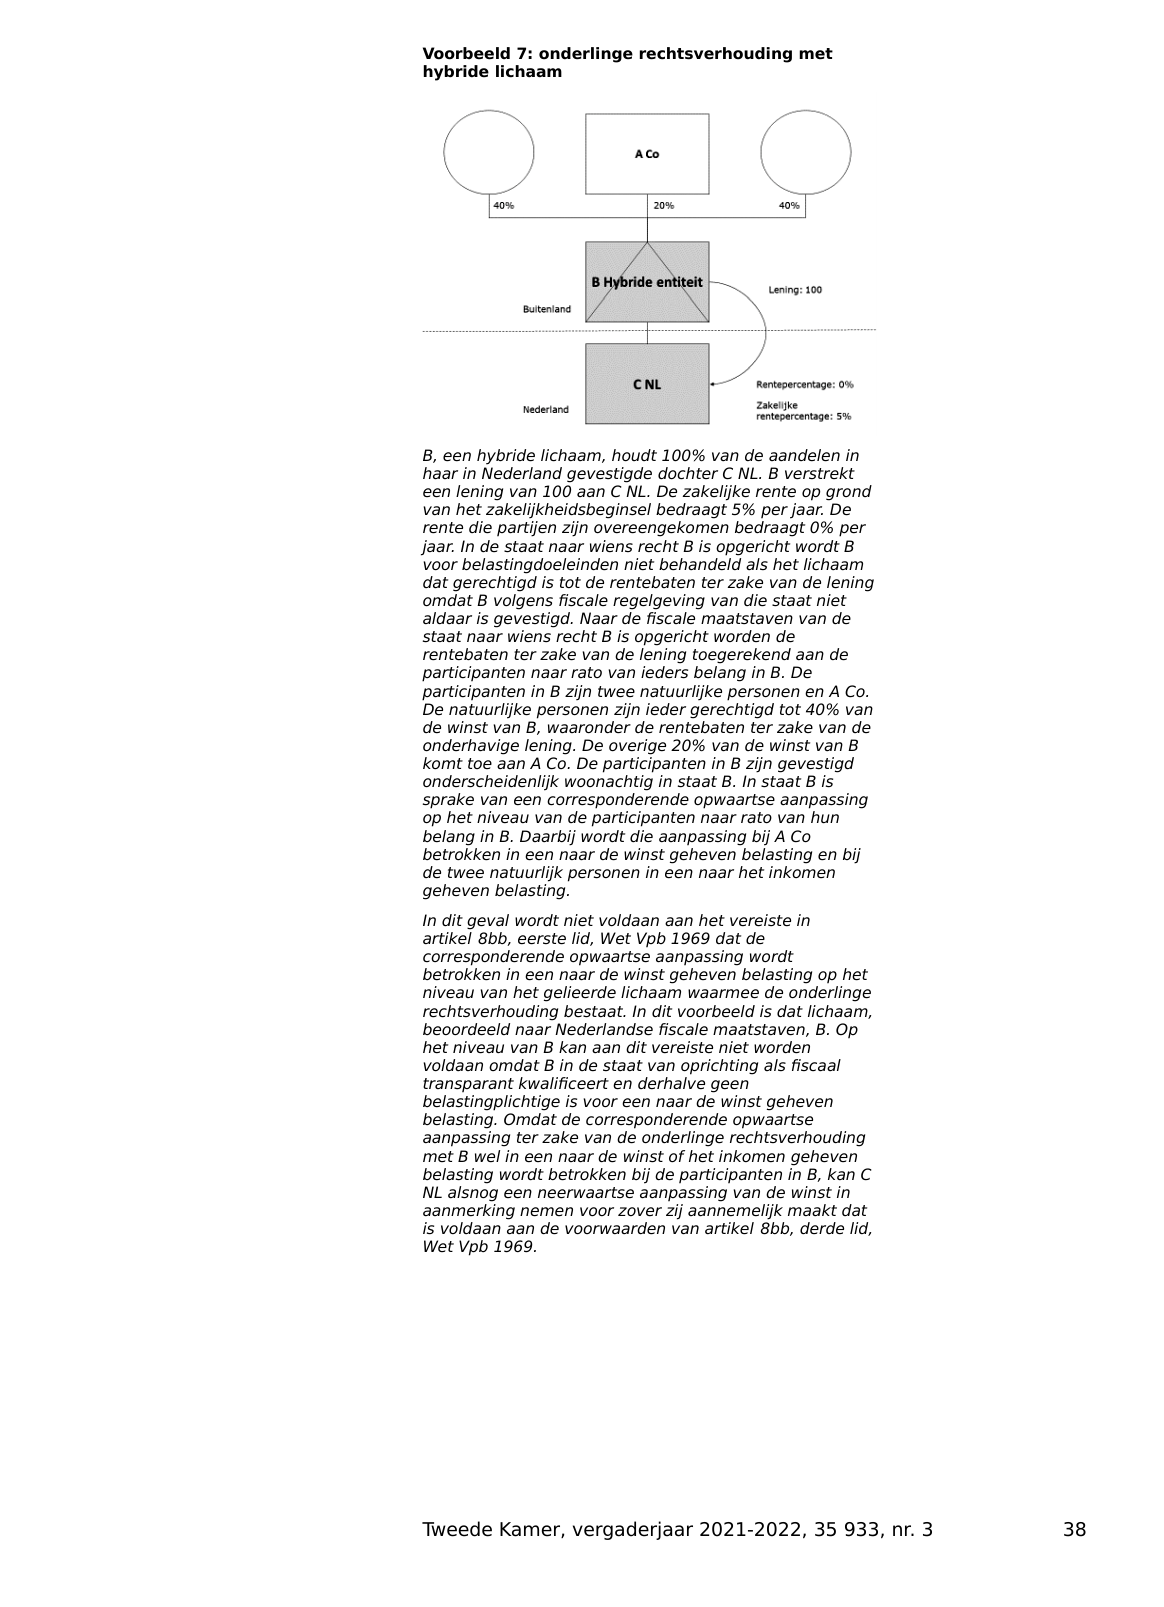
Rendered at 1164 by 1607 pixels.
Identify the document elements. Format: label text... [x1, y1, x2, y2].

picture [422, 92, 877, 436]
text In dit geval wordt niet voldaan aan het vereiste in artikel 8bb, eerste lid, Wet Vpb 1969 dat de corresponderende opwaartse aanpassing wordt betrokken in een naar de winst geheven belasting op het niveau van het gelieerde lichaam waarmee de onderlinge rechtsverhouding bestaat. In dit voorbeeld is dat lichaam, beoordeeld naar Nederlandse fiscale maatstaven, B. Op het niveau van B kan aan dit vereiste niet worden voldaan omdat B in de staat van oprichting als fiscaal transparant kwalificeert en derhalve geen belastingplichtige is voor een naar de winst geheven belasting. Omdat de corresponderende opwaartse aanpassing ter zake van de onderlinge rechtsverhouding met B wel in een naar de winst of het inkomen geheven belasting wordt betrokken bij de participanten in B, kan C NL alsnog een neerwaartse aanpassing van de winst in aanmerking nemen voor zover zij aannemelijk maakt dat is voldaan aan de voorwaarden van artikel 8bb, derde lid, Wet Vpb 1969. [422, 912, 877, 1256]
text Voorbeeld 7: onderlinge rechtsverhouding met hybride lichaam [422, 45, 877, 81]
text B, een hybride lichaam, houdt 100% van de aandelen in haar in Nederland gevestigde dochter C NL. B verstrekt een lening van 100 aan C NL. De zakelijke rente op grond van het zakelijkheidsbeginsel bedraagt 5% per jaar. De rente die partijen zijn overeengekomen bedraagt 0% per jaar. In de staat naar wiens recht B is opgericht wordt B voor belastingdoeleinden niet behandeld als het lichaam dat gerechtigd is tot de rentebaten ter zake van de lening omdat B volgens fiscale regelgeving van die staat niet aldaar is gevestigd. Naar de fiscale maatstaven van de staat naar wiens recht B is opgericht worden de rentebaten ter zake van de lening toegerekend aan de participanten naar rato van ieders belang in B. De participanten in B zijn twee natuurlijke personen en A Co. De natuurlijke personen zijn ieder gerechtigd tot 40% van de winst van B, waaronder de rentebaten ter zake van de onderhavige lening. De overige 20% van de winst van B komt toe aan A Co. De participanten in B zijn gevestigd onderscheidenlijk woonachtig in staat B. In staat B is sprake van een corresponderende opwaartse aanpassing op het niveau van de participanten naar rato van hun belang in B. Daarbij wordt die aanpassing bij A Co betrokken in een naar de winst geheven belasting en bij de twee natuurlijk personen in een naar het inkomen geheven belasting. [422, 447, 877, 900]
